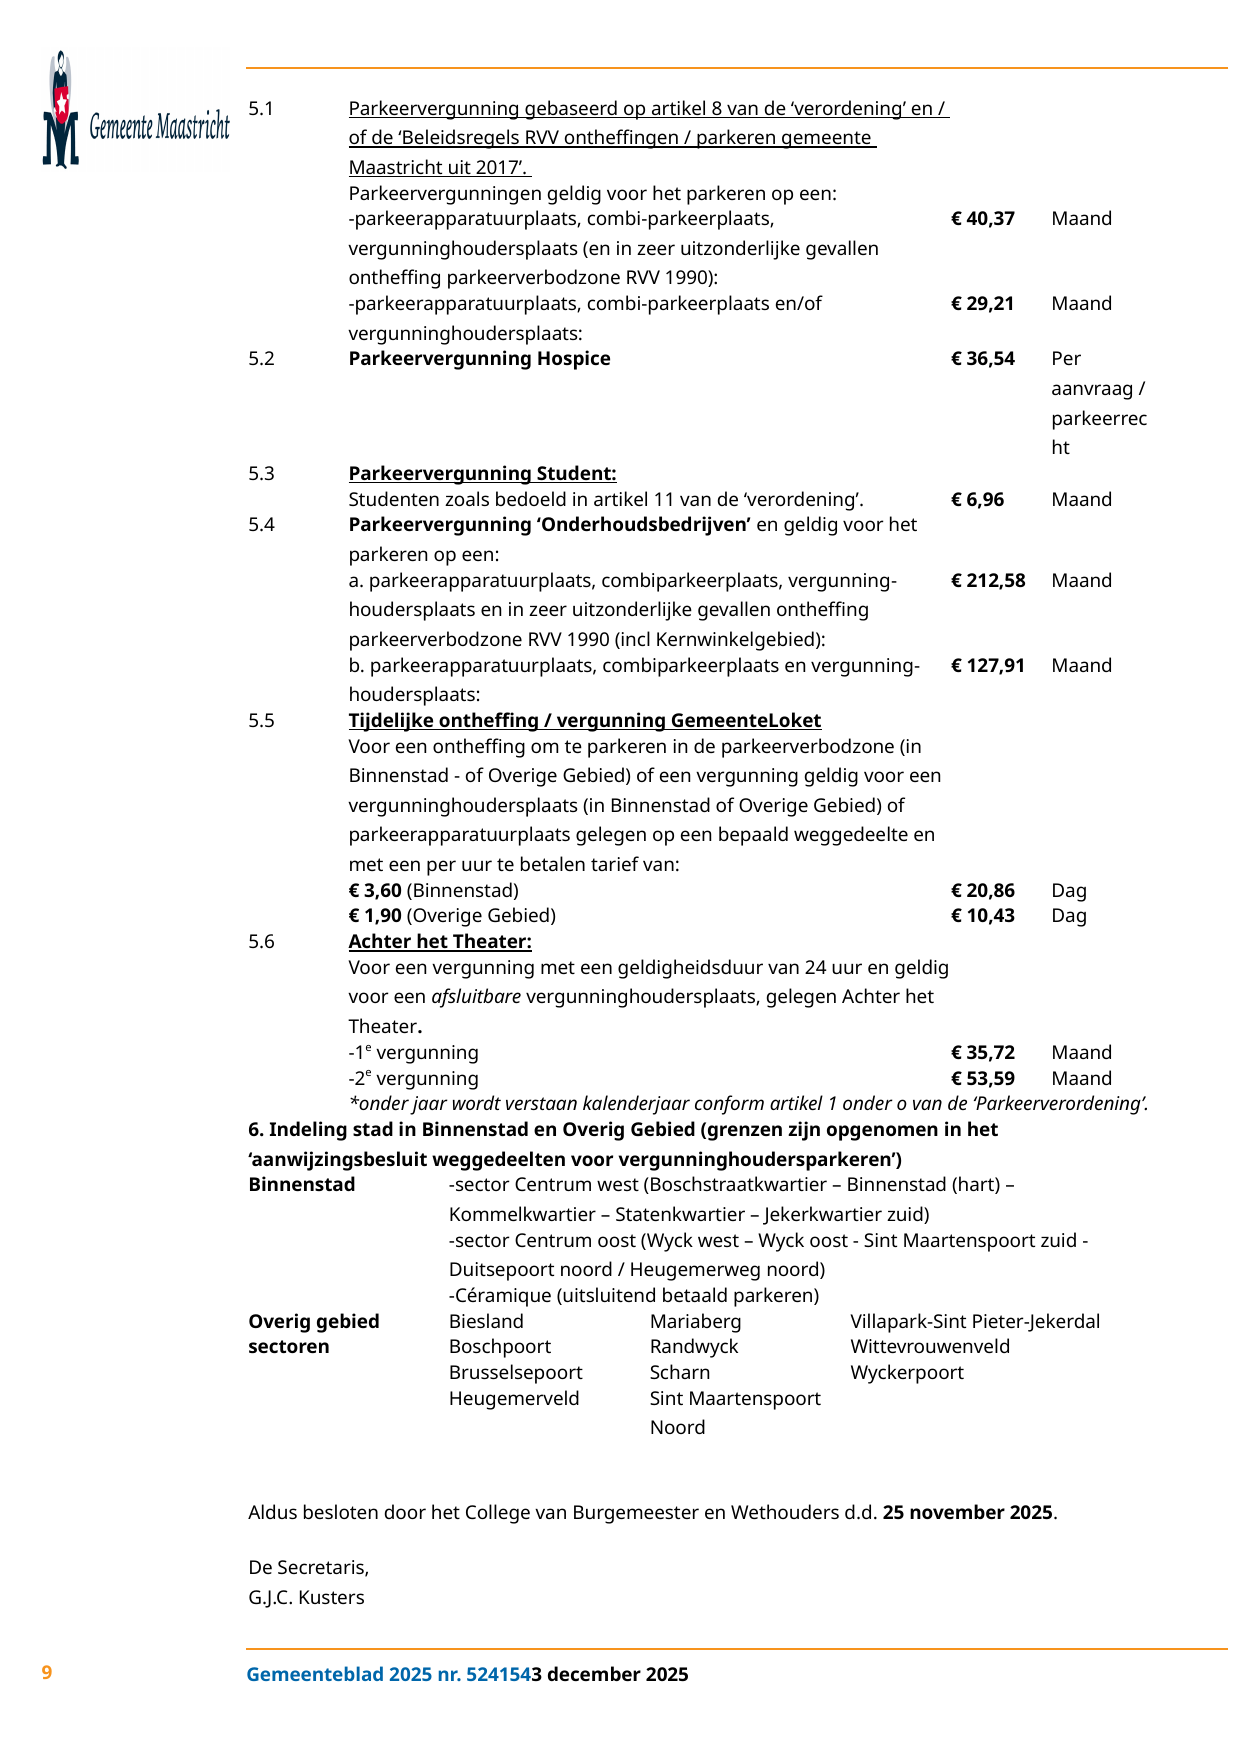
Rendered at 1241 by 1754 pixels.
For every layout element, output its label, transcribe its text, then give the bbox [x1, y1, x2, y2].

table_cell Dag [1051, 903, 1152, 928]
table_cell [248, 652, 348, 707]
picture [41, 47, 231, 172]
table_cell 6. Indeling stad in Binnenstad en Overig Gebied (grenzen zijn opgenomen in het ‘aanwijzingsbesluit weggedeelten voor vergunninghoudersparkeren’) [248, 1116, 1152, 1171]
table_cell [951, 95, 1051, 180]
table_cell Maand [1051, 652, 1152, 707]
table_cell [248, 1359, 449, 1385]
table_cell Maand [1051, 1039, 1152, 1065]
table_cell € 29,21 [951, 290, 1051, 346]
table_cell 5.1 [248, 95, 348, 205]
table_cell a. parkeerappara­tuur­plaats, combiparkeerplaats, vergunning­houdersplaats en in zeer uitzonderlijke gevallen ontheffing parkeerverbodzone RVV 1990 (incl Kernwinkelgebied): [348, 567, 951, 652]
table_cell Maand [1051, 567, 1152, 652]
table_cell Studenten zoals bedoeld in artikel 11 van de ‘verordening’. [348, 486, 951, 512]
table_cell € 10,43 [951, 903, 1051, 928]
table_cell [248, 290, 348, 346]
table_cell [951, 460, 1051, 486]
table_cell [248, 205, 348, 290]
table_cell Parkeervergunning ‘Onderhoudsbedrijven’ en geldig voor het parkeren op een: [348, 512, 951, 567]
table_cell 5.3 [248, 460, 348, 512]
table_cell € 36,54 [951, 346, 1051, 460]
table_cell De Secretaris, G.J.C. Kusters [248, 1525, 1152, 1609]
table_cell [248, 1090, 348, 1116]
table_cell Parkeervergunning Student: [348, 460, 951, 486]
table_cell Randwyck [650, 1334, 850, 1359]
table_cell sectoren [248, 1334, 449, 1359]
table_cell -parkeerapparatuurplaats, combi-parkeerplaats en/of vergunninghoudersplaats: [348, 290, 951, 346]
table_cell [248, 1227, 449, 1282]
table_cell Maand [1051, 205, 1152, 290]
table_cell Maand [1051, 486, 1152, 512]
table_cell 5.6 [248, 928, 348, 1090]
table_cell [1051, 928, 1152, 954]
table_cell [449, 1440, 1152, 1466]
table_cell € 20,86 [951, 877, 1051, 903]
table_cell Parkeervergunning gebaseerd op artikel 8 van de ‘verordening’ en / of de ‘Beleidsregels RVV ontheffingen / parkeren gemeente Maastricht uit 2017’. [348, 95, 951, 180]
table_cell Wyckerpoort [850, 1359, 1152, 1385]
table_cell 5.4 [248, 512, 348, 567]
table_cell Voor een ontheffing om te parkeren in de parkeerverbodzone (in Binnenstad - of Overige Gebied) of een vergunning geldig voor een vergunninghou­dersplaats (in Binnenstad of Overige Gebied) of parkeerapparatuurplaats gelegen op een bepaald weggedeelte en met een per uur te betalen tarief van: [348, 733, 951, 877]
table_cell [1051, 180, 1152, 205]
table_cell [248, 567, 348, 652]
table_cell Heugemerveld [449, 1385, 649, 1440]
table_cell Parkeervergunning Hospice [348, 346, 951, 460]
table_cell [1051, 460, 1152, 486]
table_cell Brusselsepoort [449, 1359, 649, 1385]
table_cell [951, 733, 1051, 877]
table_cell € 35,72 [951, 1039, 1051, 1065]
table_cell b. parkeerappara­tuur­plaats, combiparkeerplaats en vergunning­houdersplaats: [348, 652, 951, 707]
table_cell [1051, 954, 1152, 1039]
table_cell [951, 928, 1051, 954]
table_cell *onder jaar wordt verstaan kalenderjaar conform artikel 1 onder o van de ‘Parkeerverordening’. [348, 1090, 1152, 1116]
table_cell Overig gebied [248, 1308, 449, 1333]
table_cell [951, 180, 1051, 205]
table_cell [951, 512, 1051, 567]
table_cell -Céramique (uitsluitend betaald parkeren) [449, 1282, 1152, 1308]
table_cell [951, 707, 1051, 733]
table_cell [248, 1385, 449, 1440]
table_cell Per aanvraag / parkeerrecht [1051, 346, 1152, 460]
table_cell Tijdelijke ontheffing / vergunning GemeenteLoket [348, 707, 951, 733]
table_cell Boschpoort [449, 1334, 649, 1359]
table_cell [1051, 512, 1152, 567]
table_cell Dag [1051, 877, 1152, 903]
table_cell Sint Maartenspoort Noord [650, 1385, 850, 1440]
table_cell Villapark-Sint Pieter-Jekerdal [850, 1308, 1152, 1333]
table_cell Mariaberg [650, 1308, 850, 1333]
table_cell € 212,58 [951, 567, 1051, 652]
table_cell [248, 1282, 449, 1308]
table_cell Achter het Theater: [348, 928, 951, 954]
table_cell [1051, 733, 1152, 877]
table_cell Wittevrouwenveld [850, 1334, 1152, 1359]
table_cell € 53,59 [951, 1065, 1051, 1090]
table_cell € 6,96 [951, 486, 1051, 512]
table_cell Voor een vergunning met een geldigheidsduur van 24 uur en geldig voor een afsluitbare vergunning­houders­plaats, gelegen Achter het Theater. [348, 954, 951, 1039]
table_cell Parkeervergunningen geldig voor het parkeren op een: [348, 180, 951, 205]
table_cell -parkeerapparatuur­plaats, combi-parkeerplaats, vergunninghoudersplaats (en in zeer uitzonderlijke gevallen ontheffing parkeerverbodzone RVV 1990): [348, 205, 951, 290]
table_cell -sector Centrum west (Boschstraatkwartier – Binnenstad (hart) – Kommelkwartier – Statenkwartier – Jekerkwartier zuid) [449, 1171, 1152, 1227]
table_cell [850, 1385, 1152, 1440]
table_cell Maand [1051, 1065, 1152, 1090]
table_cell Biesland [449, 1308, 649, 1333]
table_cell € 1,90 (Overige Gebied) [348, 903, 951, 928]
table_cell € 127,91 [951, 652, 1051, 707]
table_cell 5.5 [248, 707, 348, 928]
table_cell Maand [1051, 290, 1152, 346]
table_cell -sector Centrum oost (Wyck west – Wyck oost - Sint Maartenspoort zuid - Duitsepoort noord / Heugemerweg noord) [449, 1227, 1152, 1282]
table_cell [951, 954, 1051, 1039]
table_cell 5.2 [248, 346, 348, 460]
table_cell -1e vergunning [348, 1039, 951, 1065]
table_cell Binnenstad [248, 1171, 449, 1227]
table_cell € 3,60 (Binnenstad) [348, 877, 951, 903]
table_cell [1051, 95, 1152, 180]
table_cell [248, 1440, 449, 1466]
table_cell [1051, 707, 1152, 733]
table_cell Scharn [650, 1359, 850, 1385]
table_cell -2e vergunning [348, 1065, 951, 1090]
table_cell € 40,37 [951, 205, 1051, 290]
table_header Aldus besloten door het College van Burgemeester en Wethouders d.d. 25 november 2025. [248, 1499, 1152, 1525]
